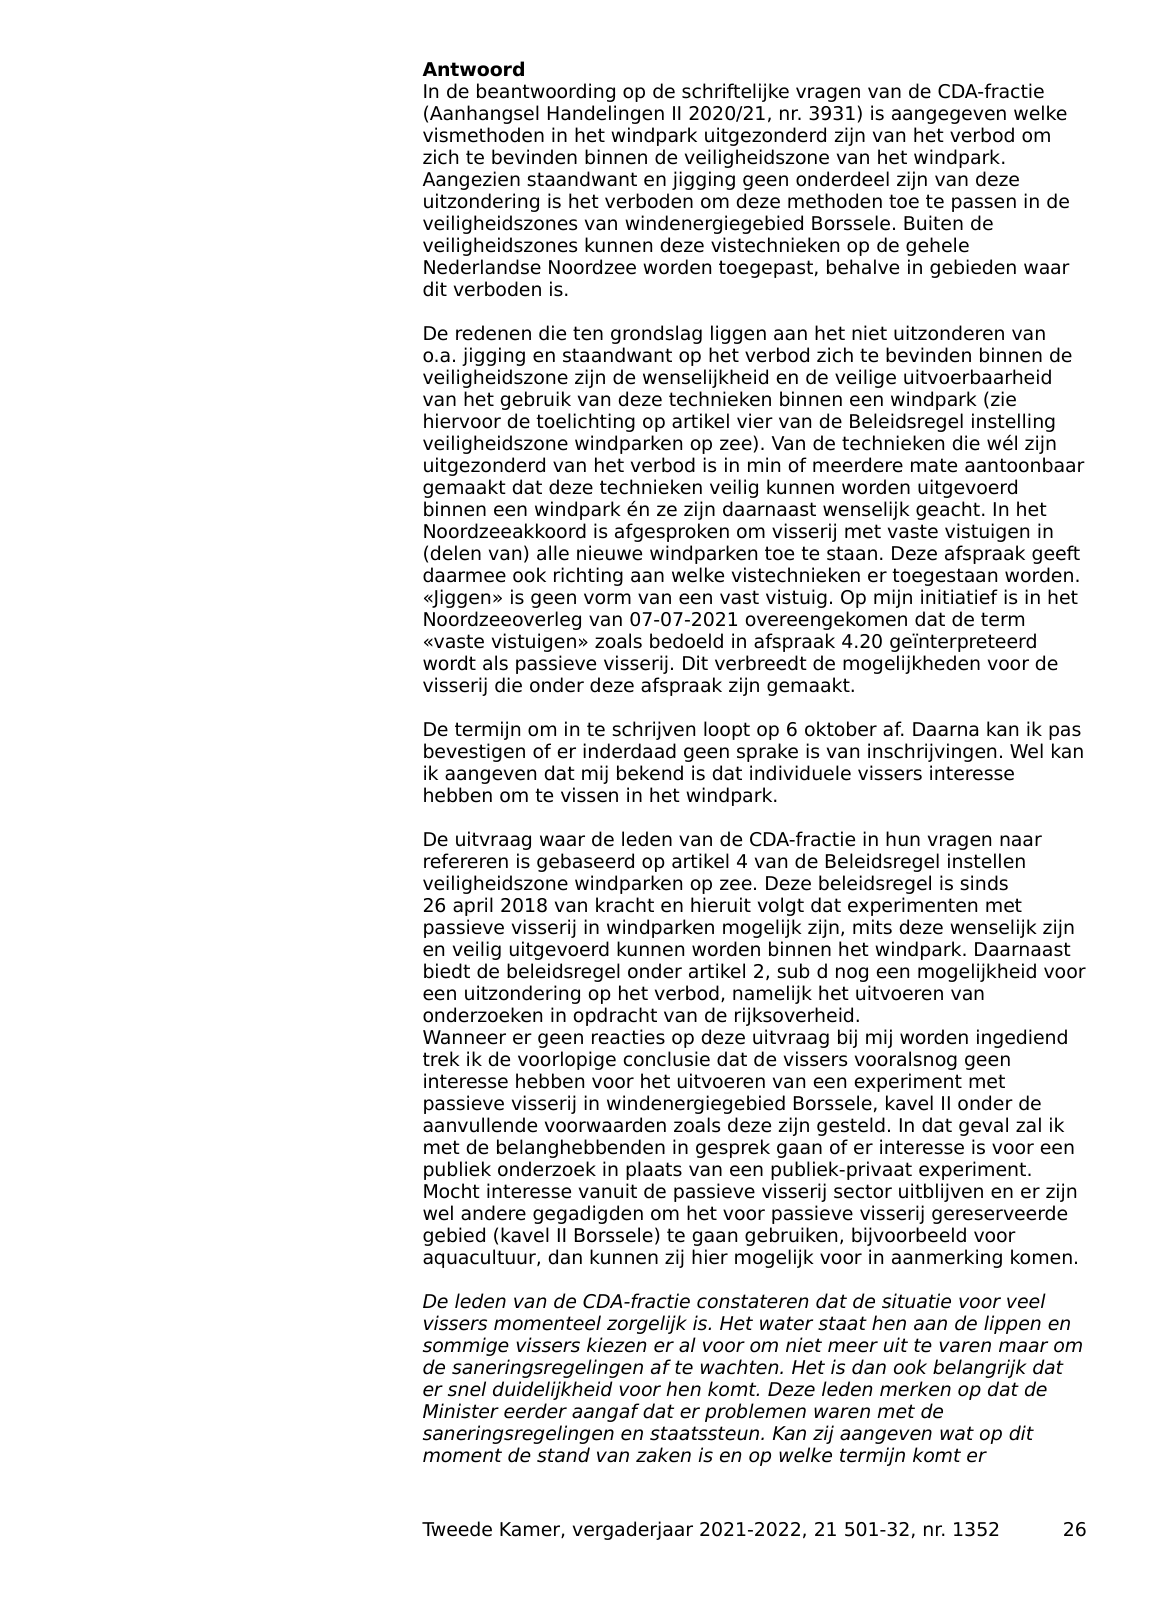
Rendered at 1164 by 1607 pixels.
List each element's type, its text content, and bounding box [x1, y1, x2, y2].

text Antwoord [422, 59, 1087, 81]
text De leden van de CDA-fractie constateren dat de situatie voor veel vissers momenteel zorgelijk is. Het water staat hen aan de lippen en sommige vissers kiezen er al voor om niet meer uit te varen maar om de saneringsregelingen af te wachten. Het is dan ook belangrijk dat er snel duidelijkheid voor hen komt. Deze leden merken op dat de Minister eerder aangaf dat er problemen waren met de saneringsregelingen en staatssteun. Kan zij aangeven wat op dit moment de stand van zaken is en op welke termijn komt er [422, 1291, 1087, 1467]
text De redenen die ten grondslag liggen aan het niet uitzonderen van o.a. jigging en staandwant op het verbod zich te bevinden binnen de veiligheidszone zijn de wenselijkheid en de veilige uitvoerbaarheid van het gebruik van deze technieken binnen een windpark (zie hiervoor de toelichting op artikel vier van de Beleidsregel instelling veiligheidszone windparken op zee). Van de technieken die wél zijn uitgezonderd van het verbod is in min of meerdere mate aantoonbaar gemaakt dat deze technieken veilig kunnen worden uitgevoerd binnen een windpark én ze zijn daarnaast wenselijk geacht. In het Noordzeeakkoord is afgesproken om visserij met vaste vistuigen in (delen van) alle nieuwe windparken toe te staan. Deze afspraak geeft daarmee ook richting aan welke vistechnieken er toegestaan worden. «Jiggen» is geen vorm van een vast vistuig. Op mijn initiatief is in het Noordzeeoverleg van 07-07-2021 overeengekomen dat de term «vaste vistuigen» zoals bedoeld in afspraak 4.20 geïnterpreteerd wordt als passieve visserij. Dit verbreedt de mogelijkheden voor de visserij die onder deze afspraak zijn gemaakt. [422, 323, 1087, 697]
text In de beantwoording op de schriftelijke vragen van de CDA-fractie (Aanhangsel Handelingen II 2020/21, nr. 3931) is aangegeven welke vismethoden in het windpark uitgezonderd zijn van het verbod om zich te bevinden binnen de veiligheidszone van het windpark. Aangezien staandwant en jigging geen onderdeel zijn van deze uitzondering is het verboden om deze methoden toe te passen in de veiligheidszones van windenergiegebied Borssele. Buiten de veiligheidszones kunnen deze vistechnieken op de gehele Nederlandse Noordzee worden toegepast, behalve in gebieden waar dit verboden is. [422, 81, 1087, 301]
text Wanneer er geen reacties op deze uitvraag bij mij worden ingediend trek ik de voorlopige conclusie dat de vissers vooralsnog geen interesse hebben voor het uitvoeren van een experiment met passieve visserij in windenergiegebied Borssele, kavel II onder de aanvullende voorwaarden zoals deze zijn gesteld. In dat geval zal ik met de belanghebbenden in gesprek gaan of er interesse is voor een publiek onderzoek in plaats van een publiek-privaat experiment. Mocht interesse vanuit de passieve visserij sector uitblijven en er zijn wel andere gegadigden om het voor passieve visserij gereserveerde gebied (kavel II Borssele) te gaan gebruiken, bijvoorbeeld voor aquacultuur, dan kunnen zij hier mogelijk voor in aanmerking komen. [422, 1027, 1087, 1268]
text De termijn om in te schrijven loopt op 6 oktober af. Daarna kan ik pas bevestigen of er inderdaad geen sprake is van inschrijvingen. Wel kan ik aangeven dat mij bekend is dat individuele vissers interesse hebben om te vissen in het windpark. [422, 719, 1087, 807]
text De uitvraag waar de leden van de CDA-fractie in hun vragen naar refereren is gebaseerd op artikel 4 van de Beleidsregel instellen veiligheidszone windparken op zee. Deze beleidsregel is sinds 26 april 2018 van kracht en hieruit volgt dat experimenten met passieve visserij in windparken mogelijk zijn, mits deze wenselijk zijn en veilig uitgevoerd kunnen worden binnen het windpark. Daarnaast biedt de beleidsregel onder artikel 2, sub d nog een mogelijkheid voor een uitzondering op het verbod, namelijk het uitvoeren van onderzoeken in opdracht van de rijksoverheid. [422, 829, 1087, 1027]
